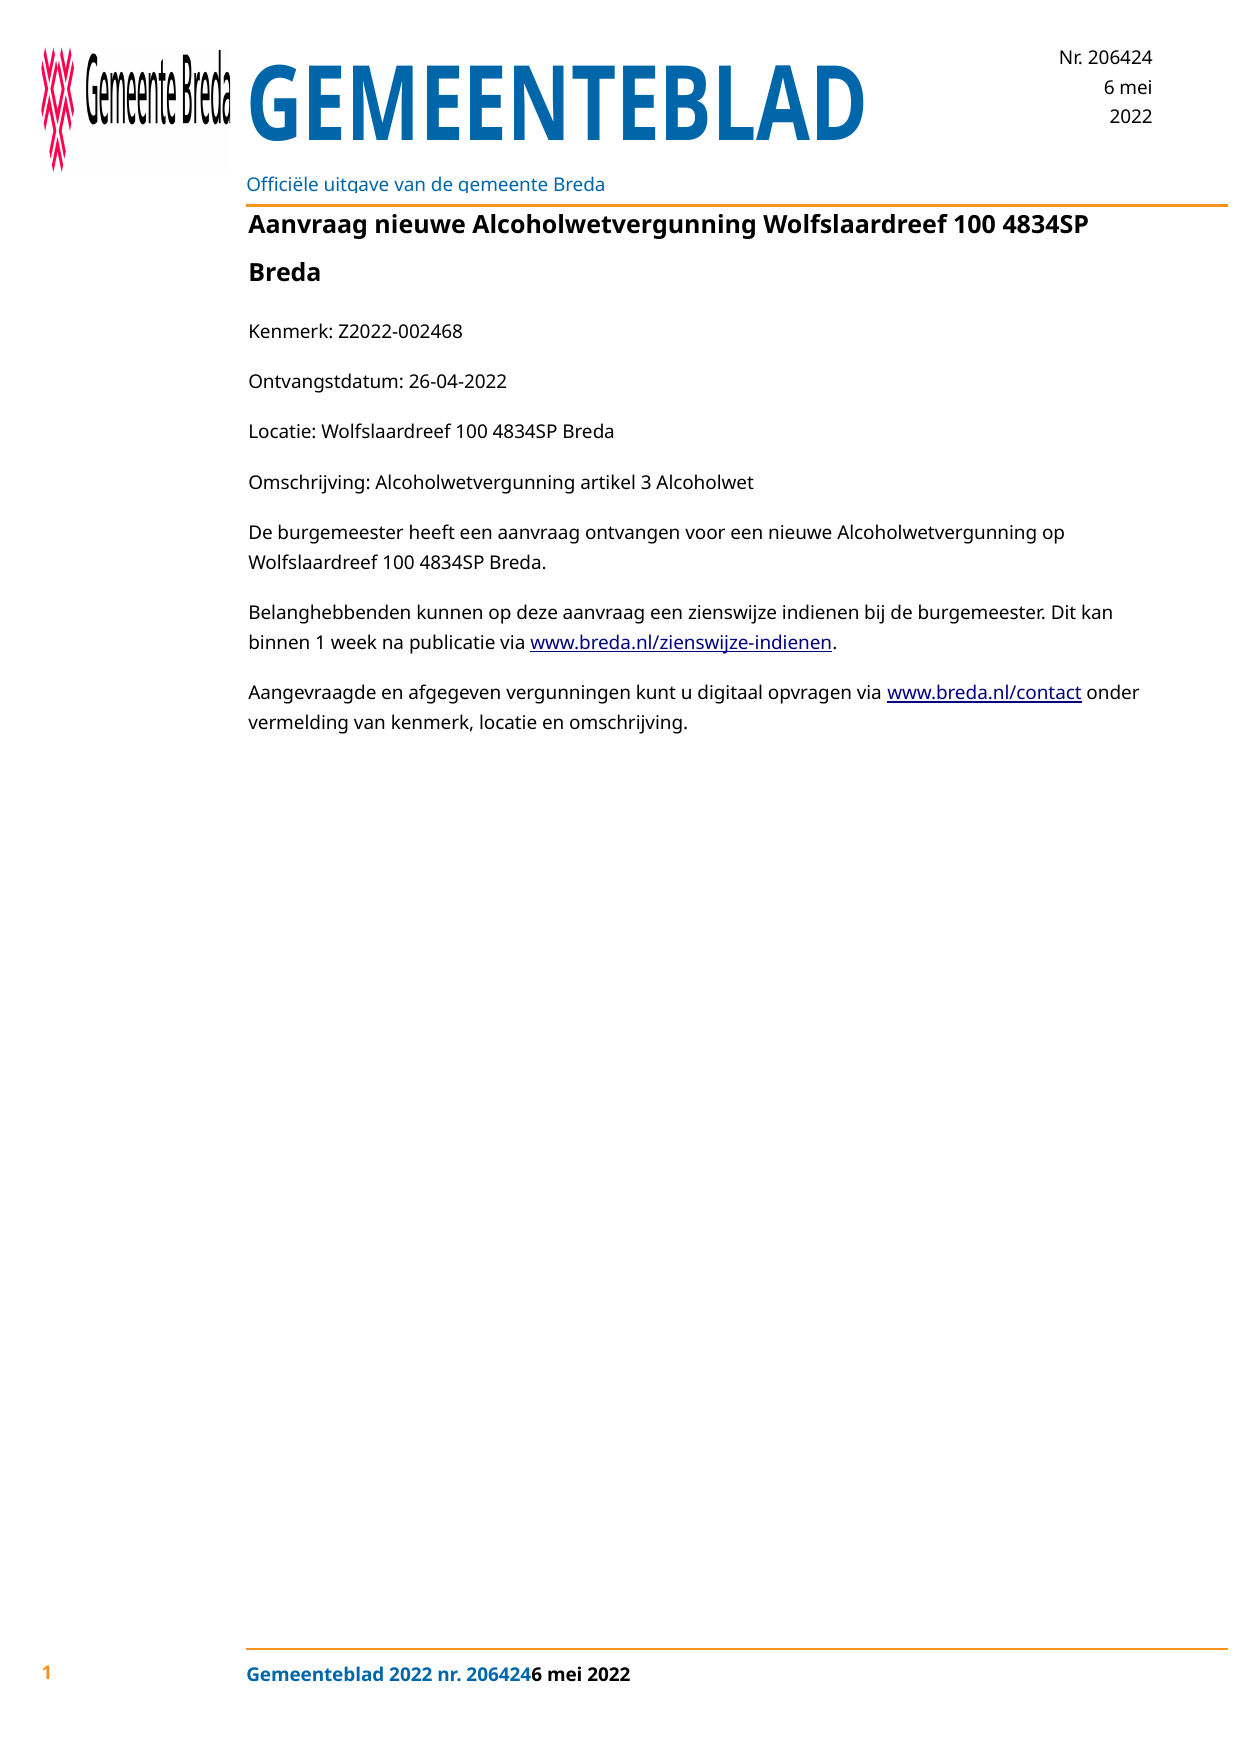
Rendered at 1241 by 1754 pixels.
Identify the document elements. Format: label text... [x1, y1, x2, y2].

text Aangevraagde en afgegeven vergunningen kunt u digitaal opvragen via www.breda.nl/contact onder vermelding van kenmerk, locatie en omschrijving. [248, 679, 1152, 735]
text Belanghebbenden kunnen op deze aanvraag een zienswijze indienen bij de burgemeester. Dit kan binnen 1 week na publicatie via www.breda.nl/zienswijze-indienen. [248, 599, 1152, 655]
text Kenmerk: Z2022-002468 [248, 318, 1152, 344]
text Locatie: Wolfslaardreef 100 4834SP Breda [248, 419, 1152, 444]
text Ontvangstdatum: 26-04-2022 [248, 368, 1152, 394]
text Aanvraag nieuwe Alcoholwetvergunning Wolfslaardreef 100 4834SP Breda [248, 207, 1152, 288]
text De burgemeester heeft een aanvraag ontvangen voor een nieuwe Alcoholwetvergunning op Wolfslaardreef 100 4834SP Breda. [248, 519, 1152, 575]
text Omschrijving: Alcoholwetvergunning artikel 3 Alcoholwet [248, 469, 1152, 495]
picture [41, 47, 231, 172]
